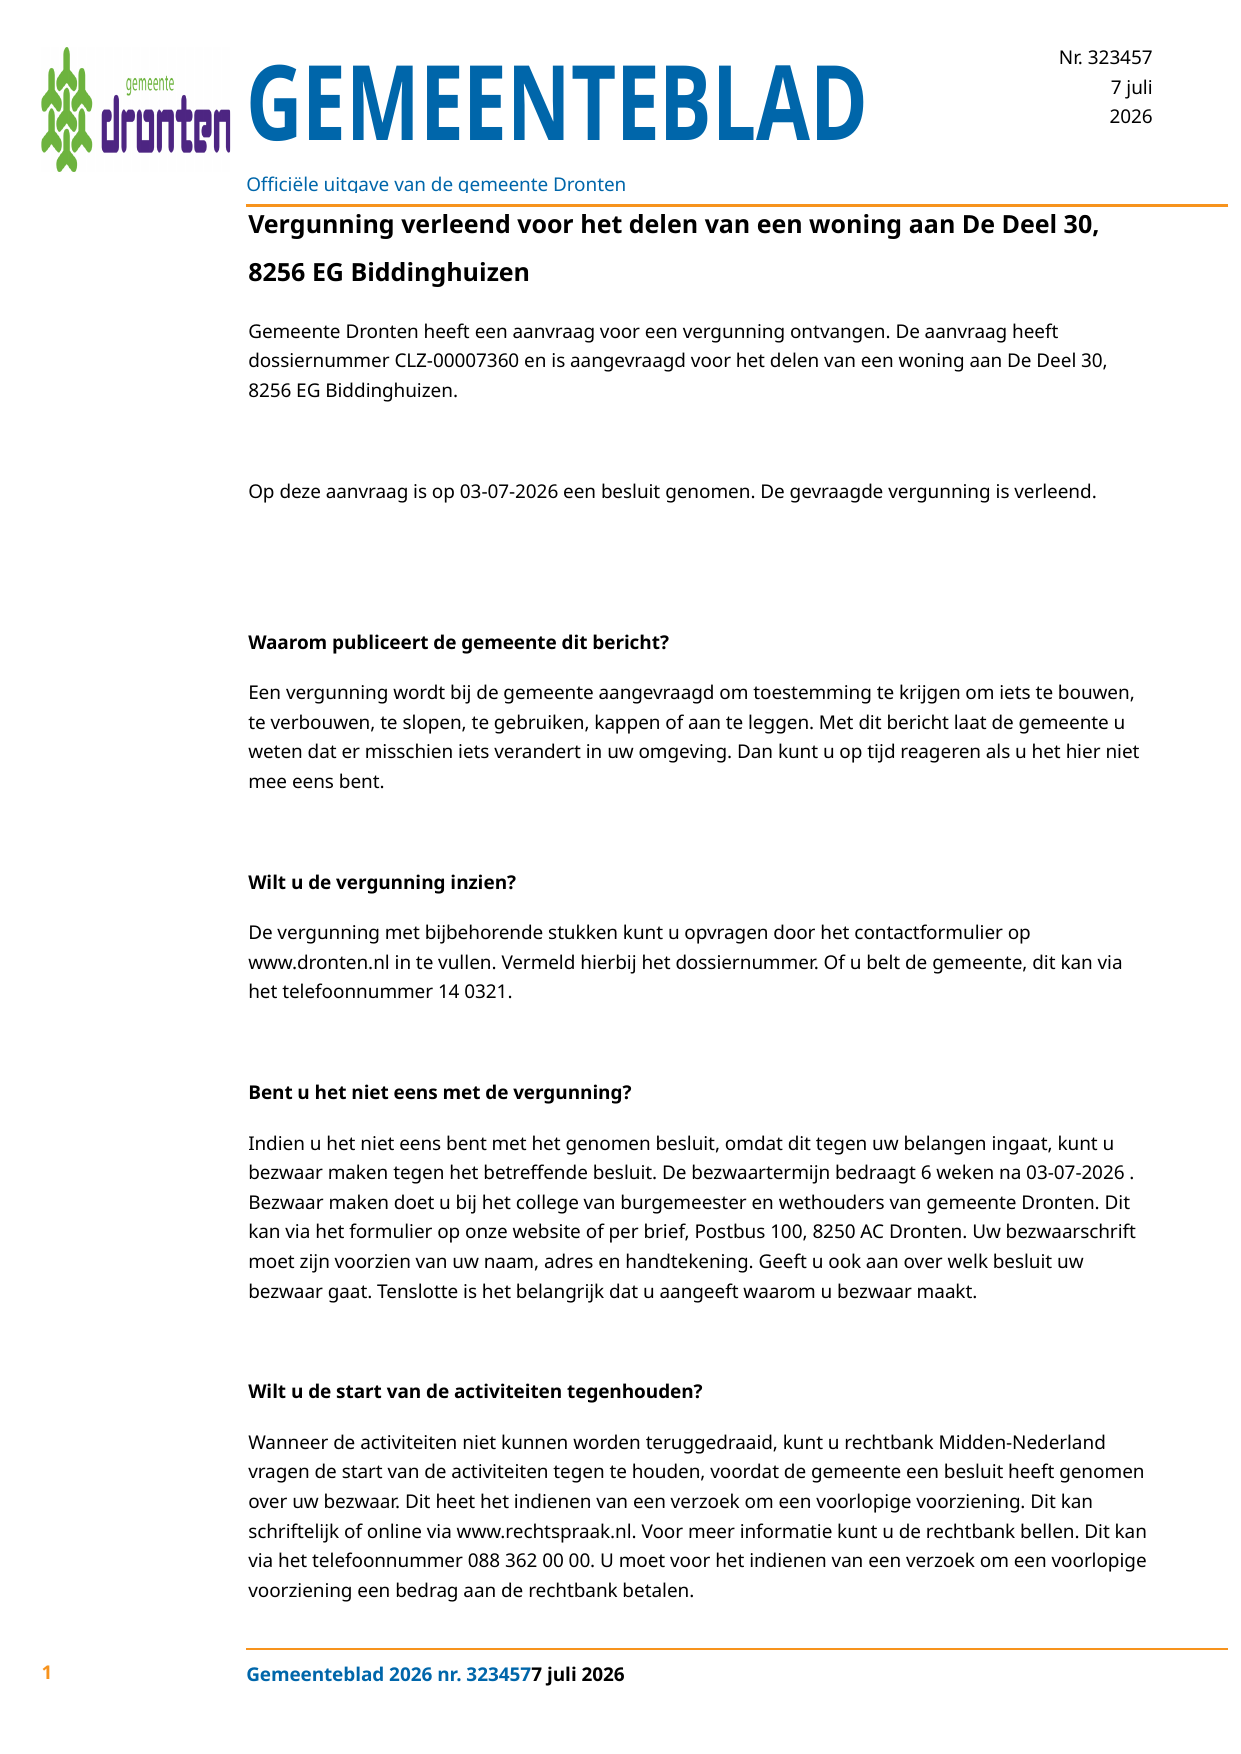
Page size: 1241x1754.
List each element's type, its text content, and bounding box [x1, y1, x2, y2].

text Wilt u de start van de activiteiten tegenhouden? [248, 1379, 1152, 1404]
text Wanneer de activiteiten niet kunnen worden teruggedraaid, kunt u rechtbank Midden-Nederland vragen de start van de activiteiten tegen te houden, voordat de gemeente een besluit heeft genomen over uw bezwaar. Dit heet het indienen van een verzoek om een voorlopige voorziening. Dit kan schriftelijk of online via www.rechtspraak.nl. Voor meer informatie kunt u de rechtbank bellen. Dit kan via het telefoonnummer 088 362 00 00. U moet voor het indienen van een verzoek om een voorlopige voorziening een bedrag aan de rechtbank betalen. [248, 1429, 1152, 1603]
text Op deze aanvraag is op 03-07-2026 een besluit genomen. De gevraagde vergunning is verleend. [248, 478, 1152, 504]
text Wilt u de vergunning inzien? [248, 869, 1152, 895]
text Een vergunning wordt bij de gemeente aangevraagd om toestemming te krijgen om iets te bouwen, te verbouwen, te slopen, te gebruiken, kappen of aan te leggen. Met dit bericht laat de gemeente u weten dat er misschien iets verandert in uw omgeving. Dan kunt u op tijd reageren als u het hier niet mee eens bent. [248, 679, 1152, 794]
text Gemeente Dronten heeft een aanvraag voor een vergunning ontvangen. De aanvraag heeft dossiernummer CLZ-00007360 en is aangevraagd voor het delen van een woning aan De Deel 30, 8256 EG Biddinghuizen. [248, 318, 1152, 403]
text De vergunning met bijbehorende stukken kunt u opvragen door het contactformulier op www.dronten.nl in te vullen. Vermeld hierbij het dossiernummer. Of u belt de gemeente, dit kan via het telefoonnummer 14 0321. [248, 919, 1152, 1004]
text Vergunning verleend voor het delen van een woning aan De Deel 30, 8256 EG Biddinghuizen [248, 207, 1152, 288]
text Bent u het niet eens met de vergunning? [248, 1079, 1152, 1105]
picture [41, 47, 231, 172]
text Indien u het niet eens bent met het genomen besluit, omdat dit tegen uw belangen ingaat, kunt u bezwaar maken tegen het betreffende besluit. De bezwaartermijn bedraagt 6 weken na 03-07-2026 . Bezwaar maken doet u bij het college van burgemeester en wethouders van gemeente Dronten. Dit kan via het formulier op onze website of per brief, Postbus 100, 8250 AC Dronten. Uw bezwaarschrift moet zijn voorzien van uw naam, adres en handtekening. Geeft u ook aan over welk besluit uw bezwaar gaat. Tenslotte is het belangrijk dat u aangeeft waarom u bezwaar maakt. [248, 1130, 1152, 1304]
text Waarom publiceert de gemeente dit bericht? [248, 629, 1152, 655]
